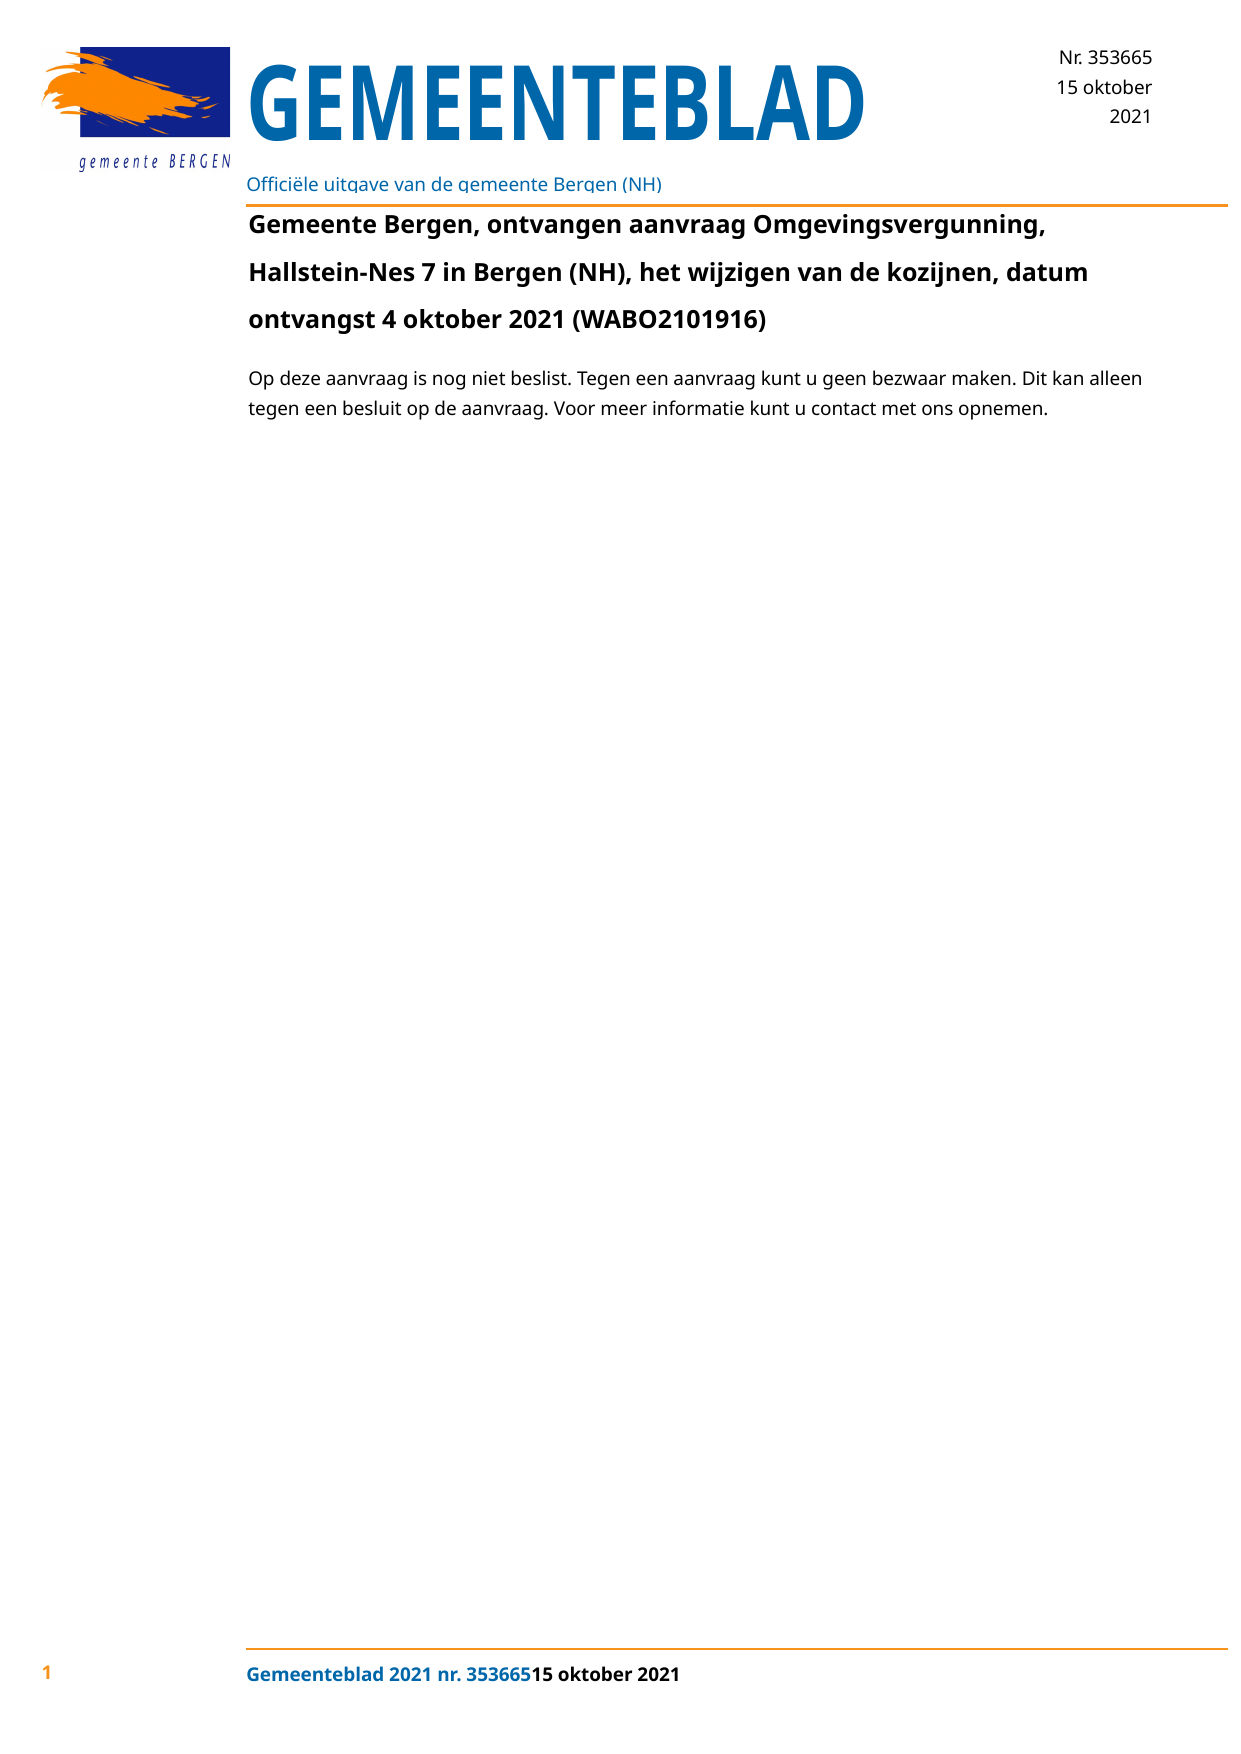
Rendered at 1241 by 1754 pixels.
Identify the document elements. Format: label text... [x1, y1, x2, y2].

text Op deze aanvraag is nog niet beslist. Tegen een aanvraag kunt u geen bezwaar maken. Dit kan alleen tegen een besluit op de aanvraag. Voor meer informatie kunt u contact met ons opnemen. [248, 366, 1152, 421]
text Gemeente Bergen, ontvangen aanvraag Omgevingsvergunning, Hallstein-Nes 7 in Bergen (NH), het wijzigen van de kozijnen, datum ontvangst 4 oktober 2021 (WABO2101916) [248, 207, 1152, 336]
picture [41, 47, 231, 172]
